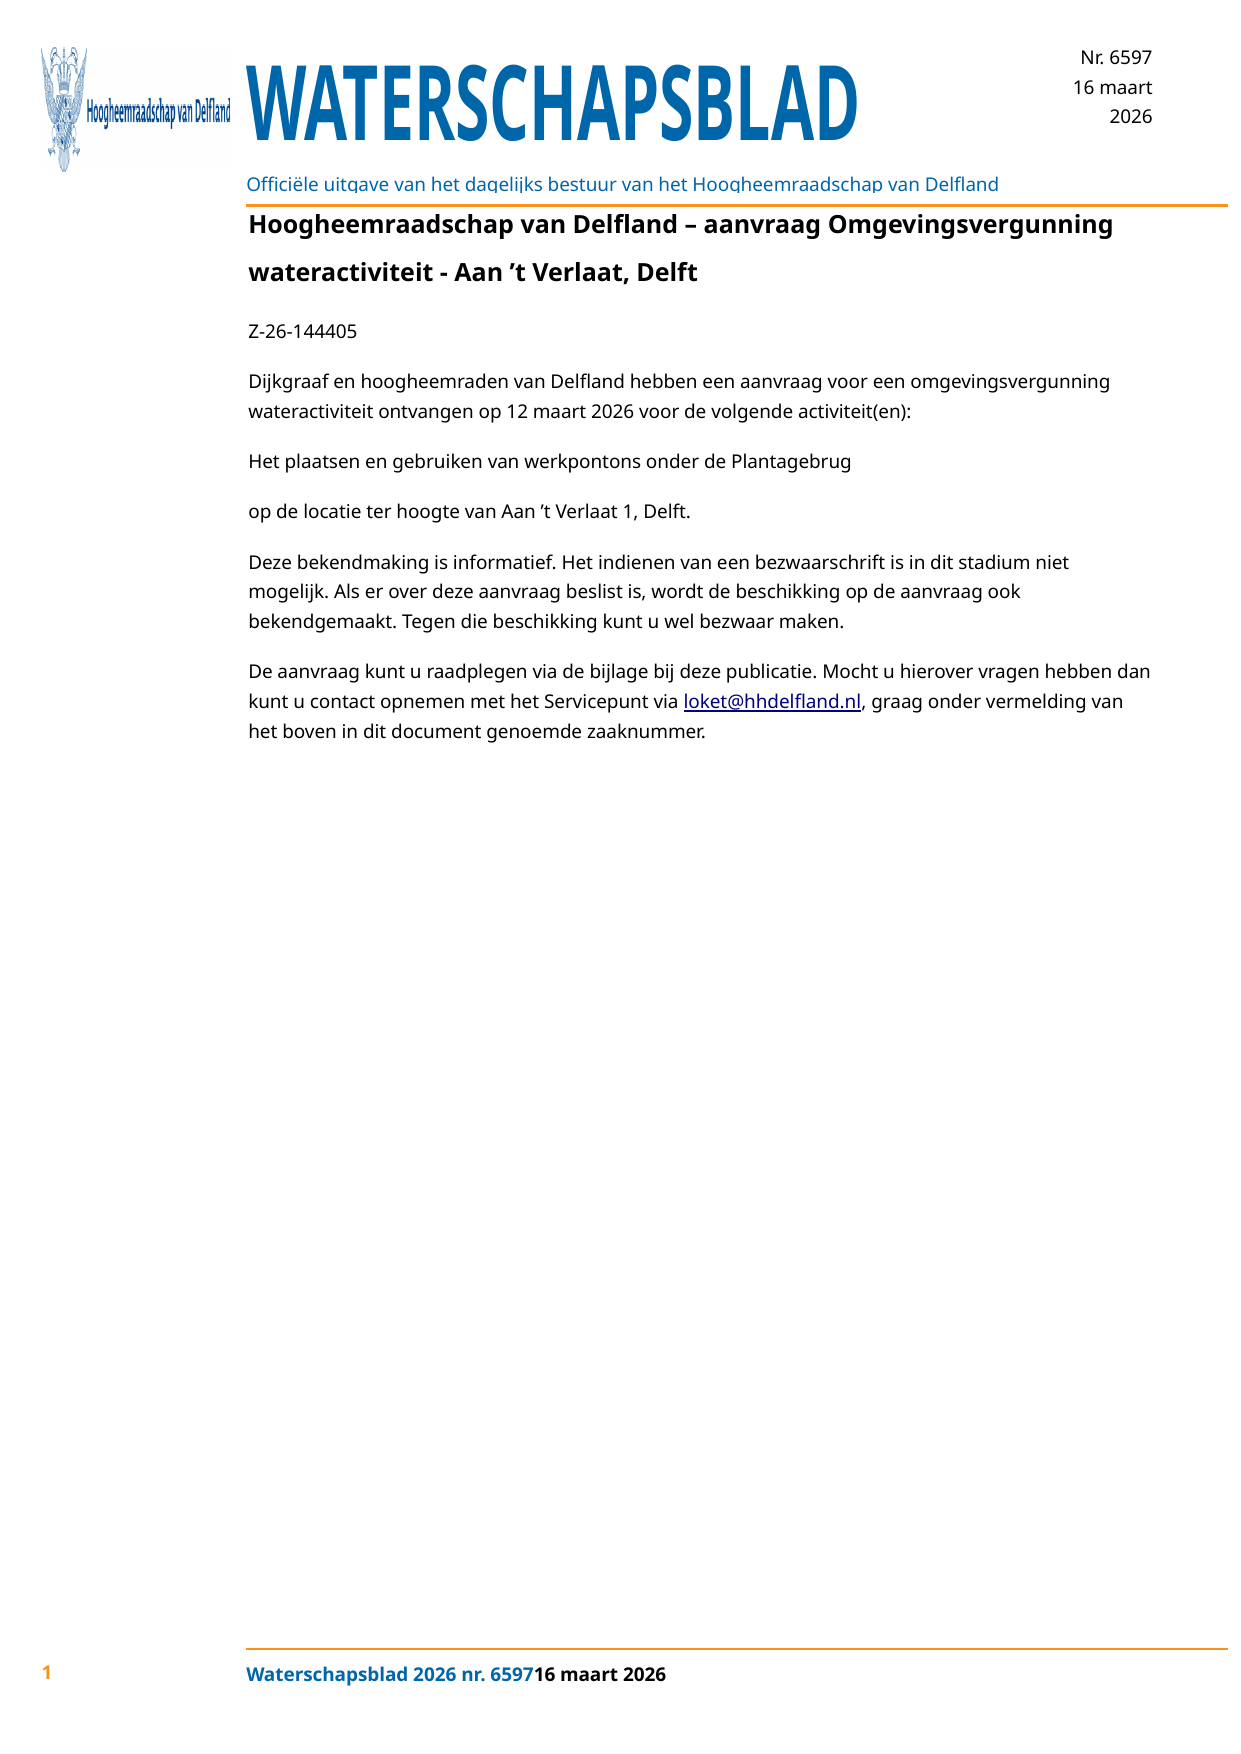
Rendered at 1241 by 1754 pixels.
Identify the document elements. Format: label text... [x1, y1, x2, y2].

text De aanvraag kunt u raadplegen via de bijlage bij deze publicatie. Mocht u hierover vragen hebben dan kunt u contact opnemen met het Servicepunt via loket@hhdelfland.nl, graag onder vermelding van het boven in dit document genoemde zaaknummer. [248, 659, 1152, 744]
text Het plaatsen en gebruiken van werkpontons onder de Plantagebrug [248, 448, 1152, 474]
text Hoogheemraadschap van Delfland – aanvraag Omgevingsvergunning wateractiviteit - Aan ’t Verlaat, Delft [248, 207, 1152, 288]
text op de locatie ter hoogte van Aan ’t Verlaat 1, Delft. [248, 499, 1152, 524]
text Deze bekendmaking is informatief. Het indienen van een bezwaarschrift is in dit stadium niet mogelijk. Als er over deze aanvraag beslist is, wordt de beschikking op de aanvraag ook bekendgemaakt. Tegen die beschikking kunt u wel bezwaar maken. [248, 549, 1152, 634]
picture [41, 47, 231, 172]
text Z-26-144405 [248, 318, 1152, 344]
text Dijkgraaf en hoogheemraden van Delfland hebben een aanvraag voor een omgevingsvergunning wateractiviteit ontvangen op 12 maart 2026 voor de volgende activiteit(en): [248, 368, 1152, 424]
